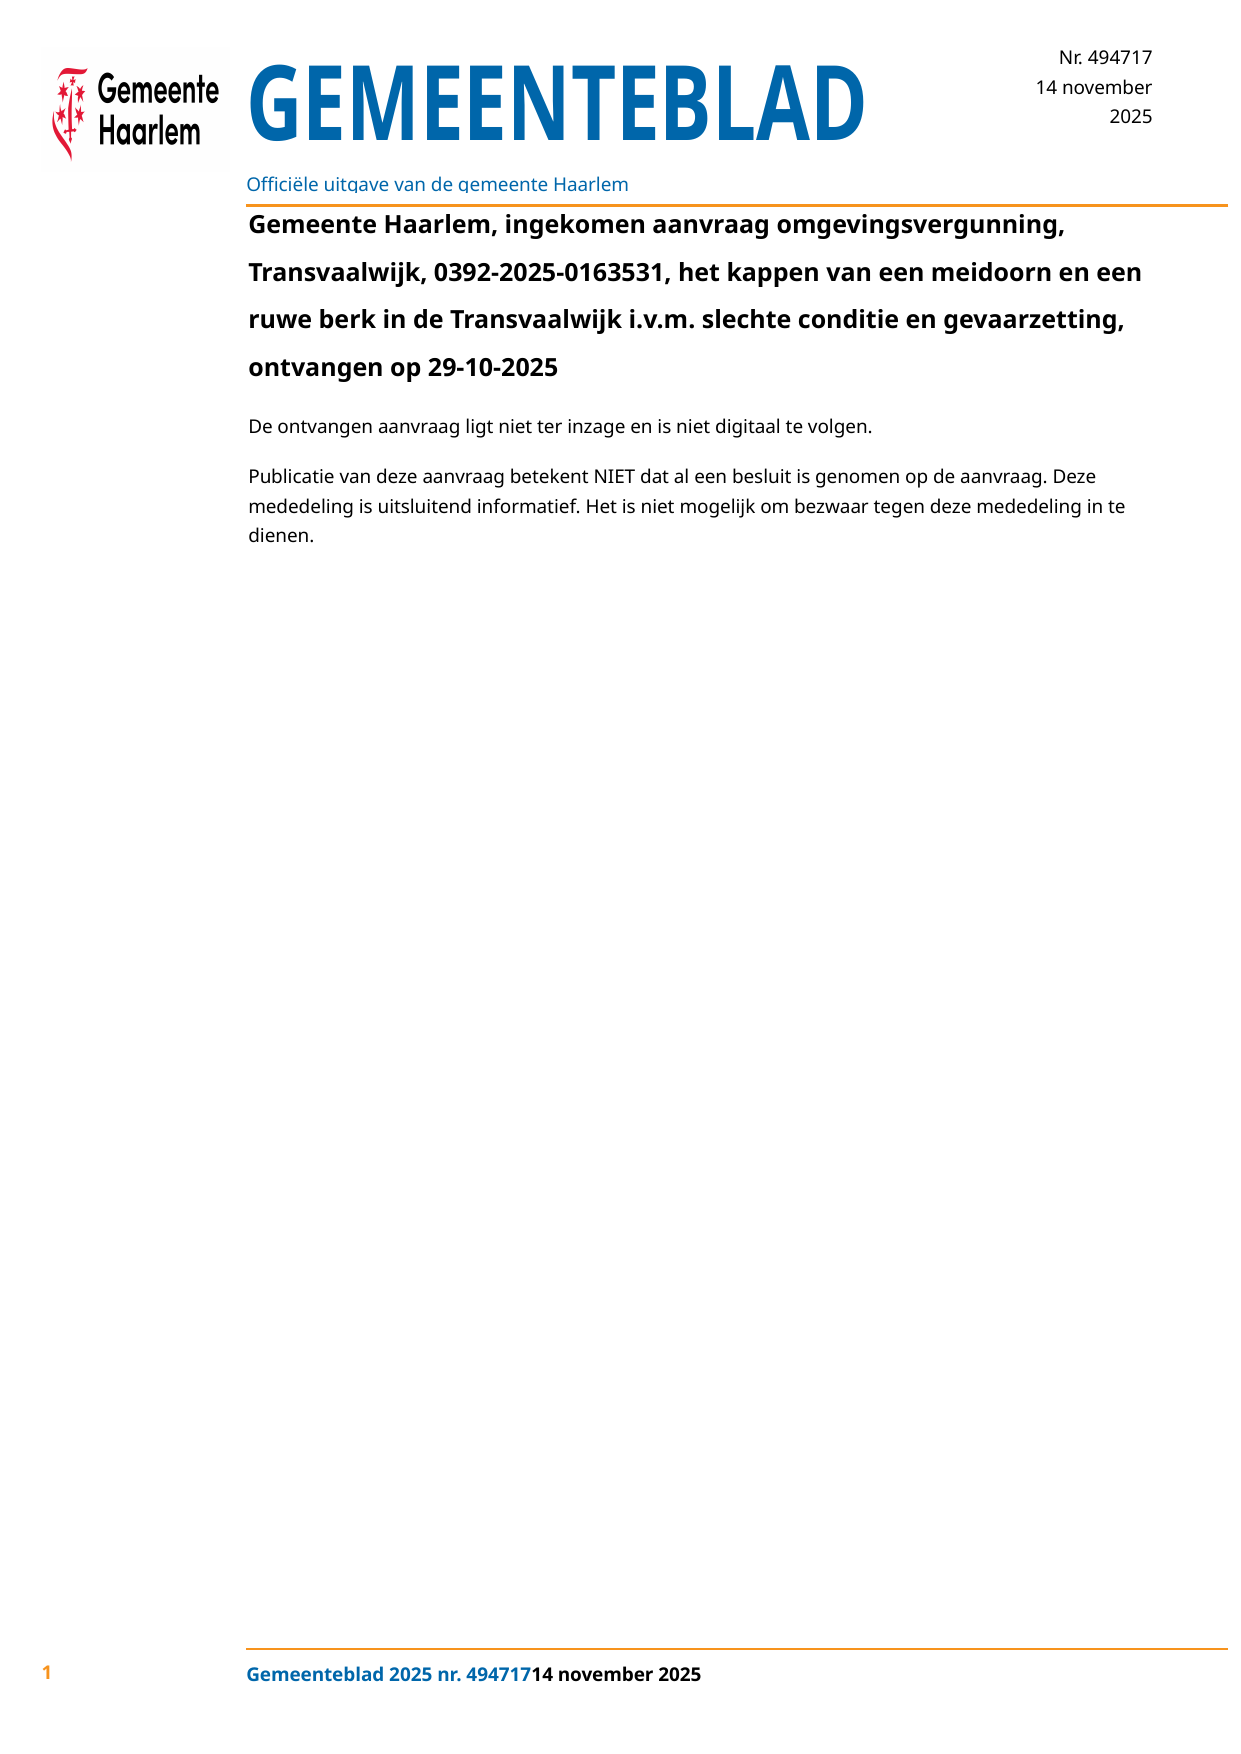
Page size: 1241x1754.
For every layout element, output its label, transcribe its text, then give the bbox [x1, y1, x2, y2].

text De ontvangen aanvraag ligt niet ter inzage en is niet digitaal te volgen. [248, 413, 1152, 439]
text Gemeente Haarlem, ingekomen aanvraag omgevingsvergunning, Transvaalwijk, 0392-2025-0163531, het kappen van een meidoorn en een ruwe berk in de Transvaalwijk i.v.m. slechte conditie en gevaarzetting, ontvangen op 29-10-2025 [248, 207, 1152, 384]
text Publicatie van deze aanvraag betekent NIET dat al een besluit is genomen op de aanvraag. Deze mededeling is uitsluitend informatief. Het is niet mogelijk om bezwaar tegen deze mededeling in te dienen. [248, 463, 1152, 548]
picture [41, 47, 231, 172]
